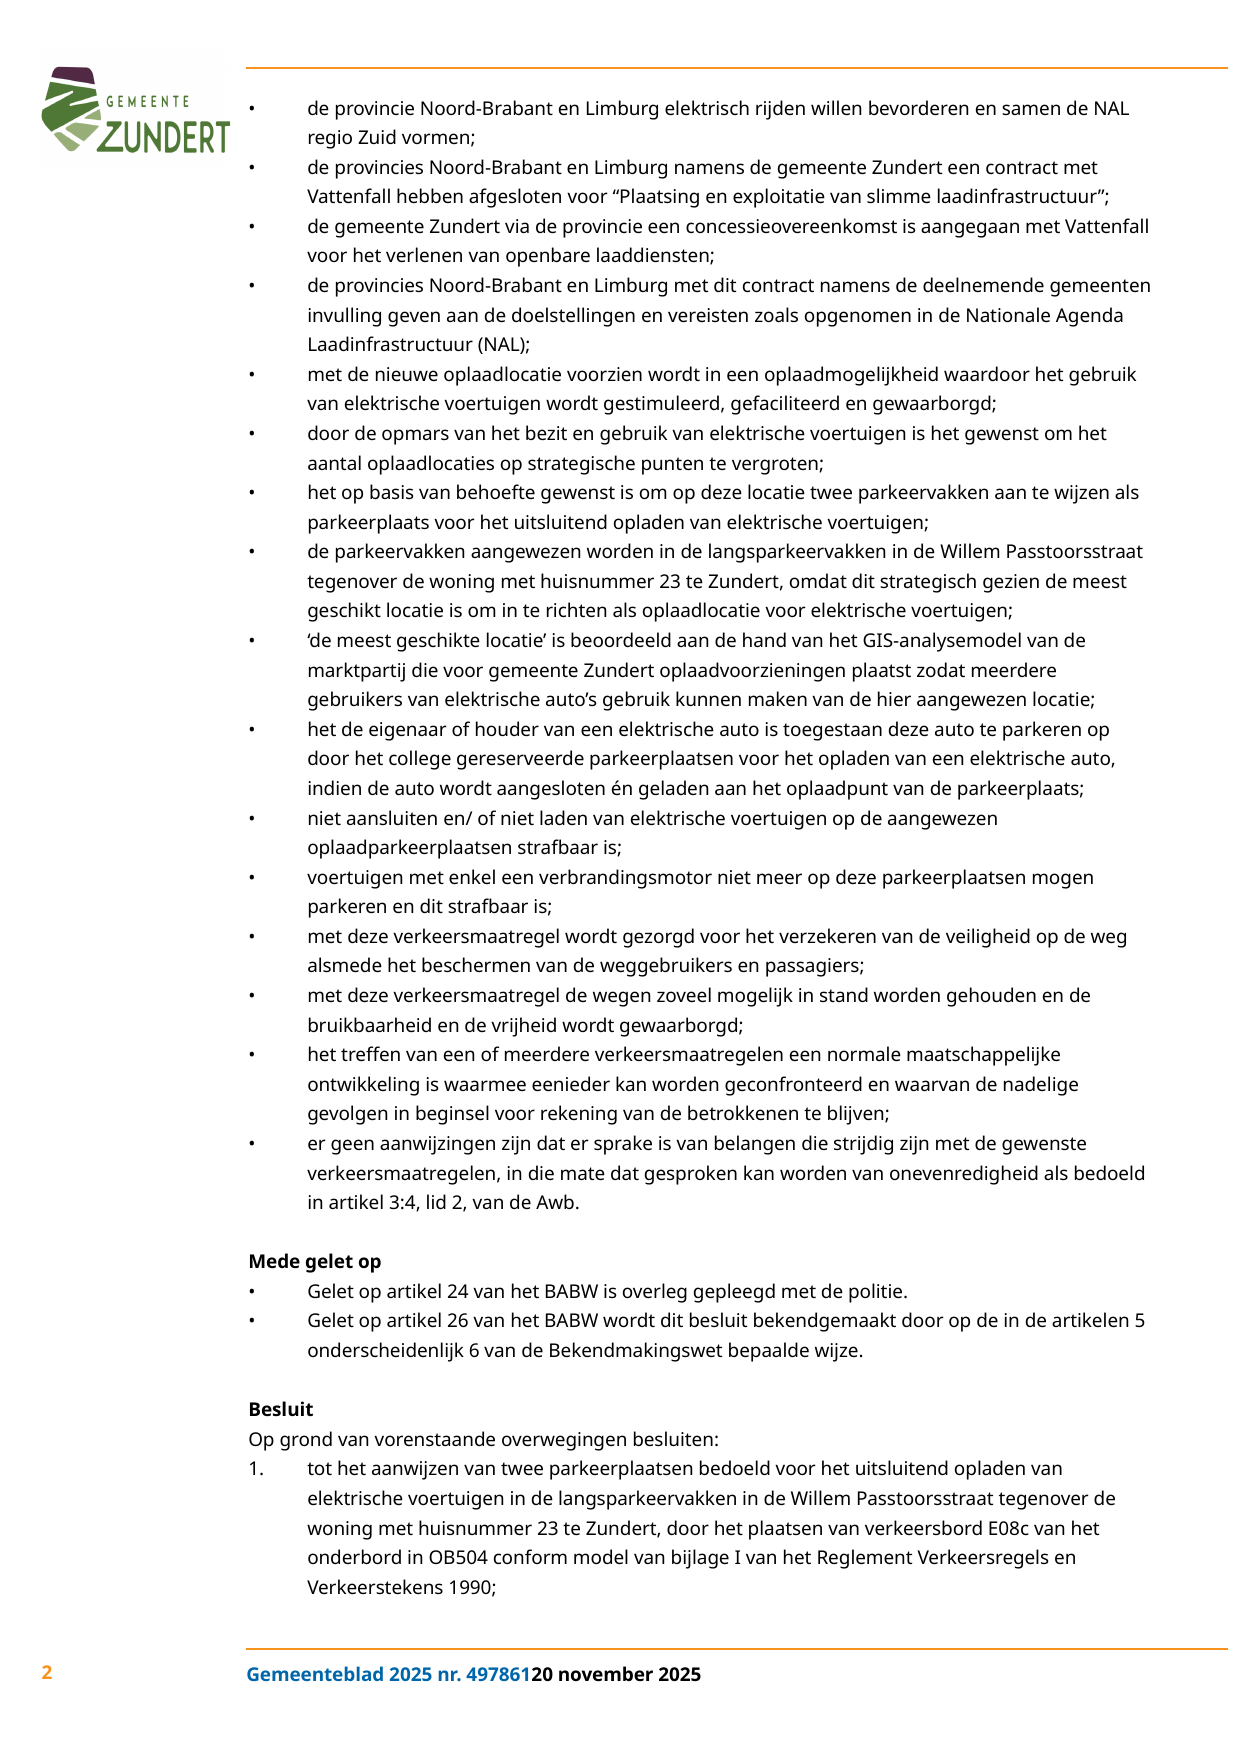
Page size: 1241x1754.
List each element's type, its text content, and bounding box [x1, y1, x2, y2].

list tot het aanwijzen van twee parkeerplaatsen bedoeld voor het uitsluitend opladen van elektrische voertuigen in de langsparkeervakken in de Willem Passtoorsstraat tegenover de woning met huisnummer 23 te Zundert, door het plaatsen van verkeersbord E08c van het onderbord in OB504 conform model van bijlage I van het Reglement Verkeersregels en Verkeerstekens 1990; [248, 1456, 1152, 1600]
list de provincies Noord-Brabant en Limburg namens de gemeente Zundert een contract met Vattenfall hebben afgesloten voor “Plaatsing en exploitatie van slimme laadinfrastructuur”; [248, 154, 1152, 209]
picture [41, 47, 231, 172]
list Gelet op artikel 26 van het BABW wordt dit besluit bekendgemaakt door op de in de artikelen 5 onderscheidenlijk 6 van de Bekendmakingswet bepaalde wijze. [248, 1308, 1152, 1363]
list met de nieuwe oplaadlocatie voorzien wordt in een oplaadmogelijkheid waardoor het gebruik van elektrische voertuigen wordt gestimuleerd, gefaciliteerd en gewaarborgd; [248, 361, 1152, 416]
list door de opmars van het bezit en gebruik van elektrische voertuigen is het gewenst om het aantal oplaadlocaties op strategische punten te vergroten; [248, 420, 1152, 476]
list de provincies Noord-Brabant en Limburg met dit contract namens de deelnemende gemeenten invulling geven aan de doelstellingen en vereisten zoals opgenomen in de Nationale Agenda Laadinfrastructuur (NAL); [248, 272, 1152, 357]
list met deze verkeersmaatregel de wegen zoveel mogelijk in stand worden gehouden en de bruikbaarheid en de vrijheid wordt gewaarborgd; [248, 982, 1152, 1038]
list het treffen van een of meerdere verkeersmaatregelen een normale maatschappelijke ontwikkeling is waarmee eenieder kan worden geconfronteerd en waarvan de nadelige gevolgen in beginsel voor rekening van de betrokkenen te blijven; [248, 1041, 1152, 1126]
list Gelet op artikel 24 van het BABW is overleg gepleegd met de politie. [248, 1278, 1152, 1304]
list het op basis van behoefte gewenst is om op deze locatie twee parkeervakken aan te wijzen als parkeerplaats voor het uitsluitend opladen van elektrische voertuigen; [248, 479, 1152, 535]
list het de eigenaar of houder van een elektrische auto is toegestaan deze auto te parkeren op door het college gereserveerde parkeerplaatsen voor het opladen van een elektrische auto, indien de auto wordt aangesloten én geladen aan het oplaadpunt van de parkeerplaats; [248, 716, 1152, 801]
text Op grond van vorenstaande overwegingen besluiten: [248, 1426, 1152, 1452]
list er geen aanwijzingen zijn dat er sprake is van belangen die strijdig zijn met de gewenste verkeersmaatregelen, in die mate dat gesproken kan worden van onevenredigheid als bedoeld in artikel 3:4, lid 2, van de Awb. [248, 1130, 1152, 1215]
list met deze verkeersmaatregel wordt gezorgd voor het verzekeren van de veiligheid op de weg alsmede het beschermen van de weggebruikers en passagiers; [248, 923, 1152, 978]
list de gemeente Zundert via de provincie een concessieovereenkomst is aangegaan met Vattenfall voor het verlenen van openbare laaddiensten; [248, 213, 1152, 268]
list voertuigen met enkel een verbrandingsmotor niet meer op deze parkeerplaatsen mogen parkeren en dit strafbaar is; [248, 864, 1152, 919]
list de parkeervakken aangewezen worden in de langsparkeervakken in de Willem Passtoorsstraat tegenover de woning met huisnummer 23 te Zundert, omdat dit strategisch gezien de meest geschikt locatie is om in te richten als oplaadlocatie voor elektrische voertuigen; [248, 538, 1152, 623]
list ‘de meest geschikte locatie’ is beoordeeld aan de hand van het GIS-analysemodel van de marktpartij die voor gemeente Zundert oplaadvoorzieningen plaatst zodat meerdere gebruikers van elektrische auto’s gebruik kunnen maken van de hier aangewezen locatie; [248, 627, 1152, 712]
text Besluit [248, 1396, 1152, 1422]
list de provincie Noord-Brabant en Limburg elektrisch rijden willen bevorderen en samen de NAL regio Zuid vormen; [248, 95, 1152, 150]
text Mede gelet op [248, 1248, 1152, 1274]
list niet aansluiten en/ of niet laden van elektrische voertuigen op de aangewezen oplaadparkeerplaatsen strafbaar is; [248, 805, 1152, 860]
